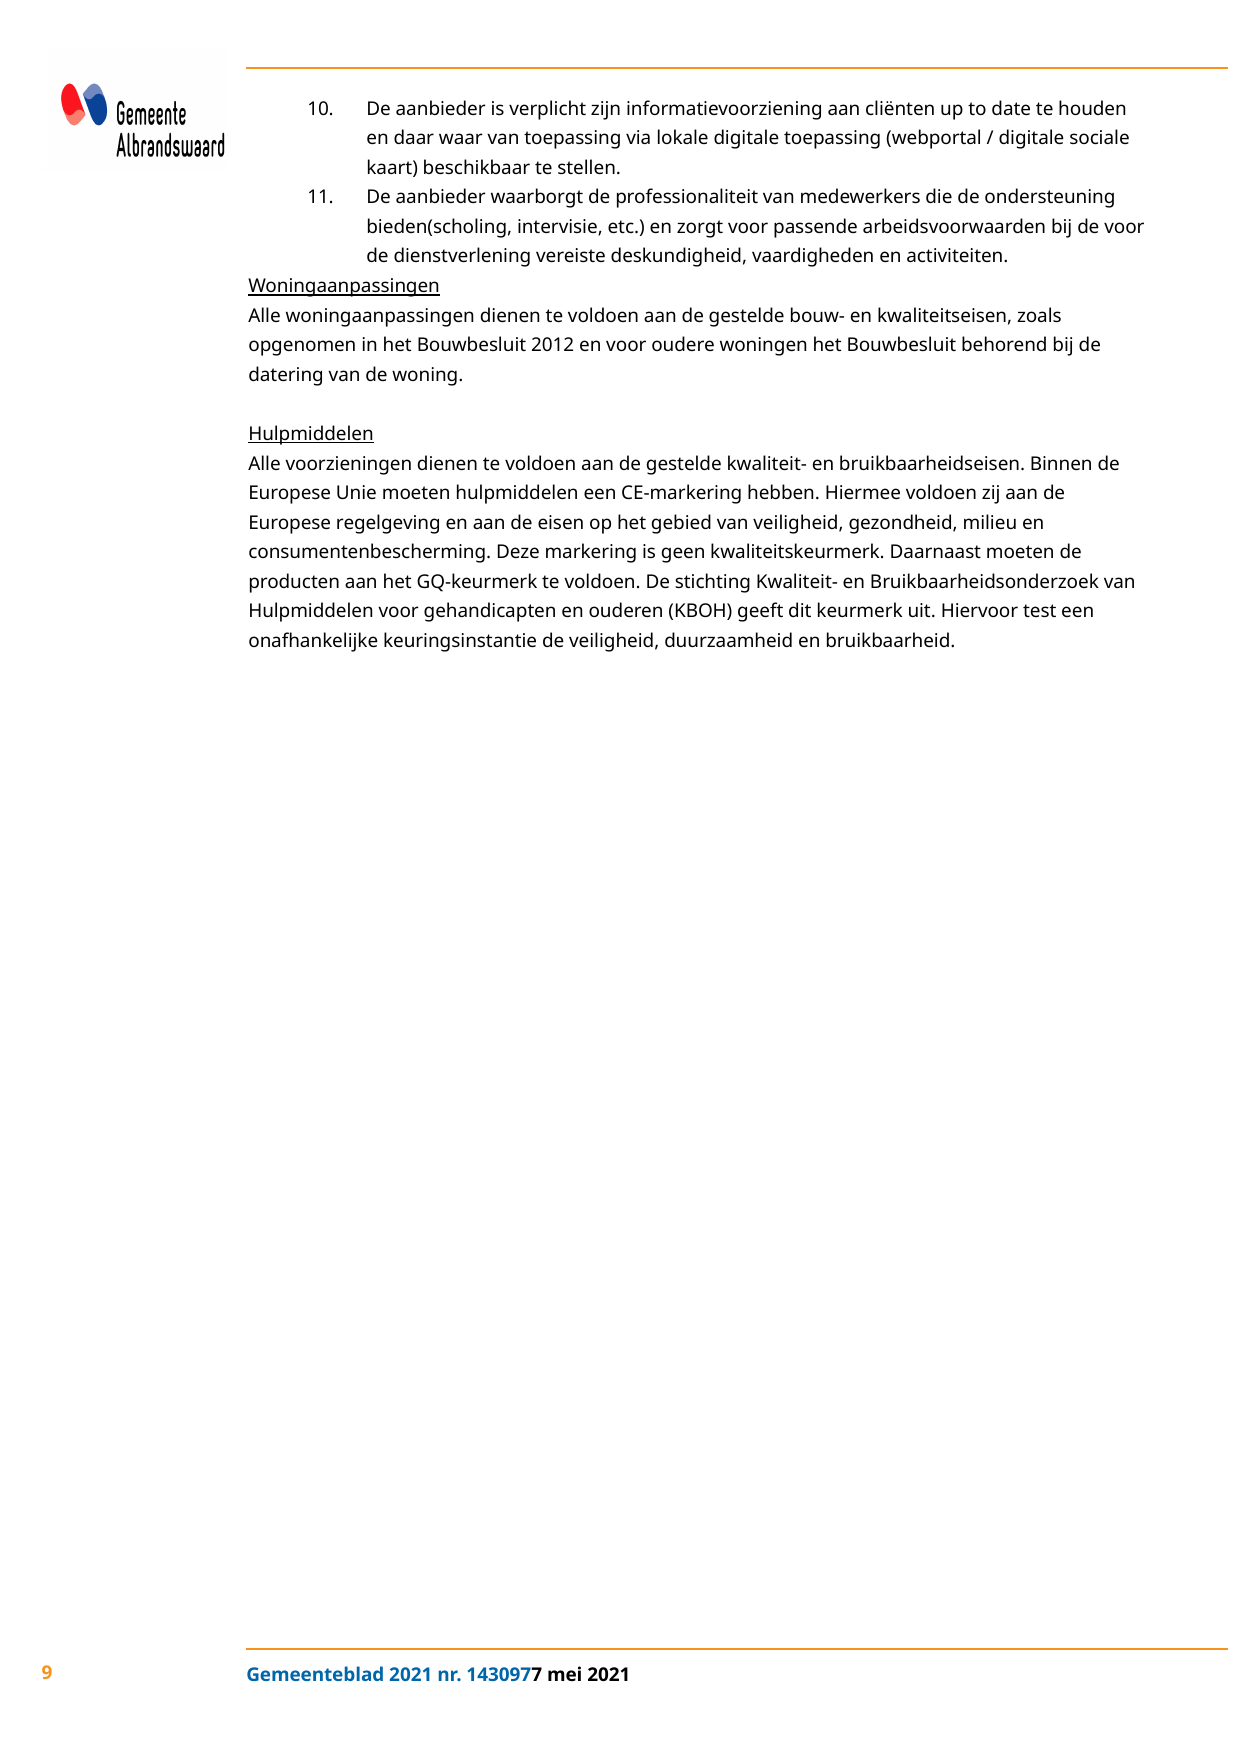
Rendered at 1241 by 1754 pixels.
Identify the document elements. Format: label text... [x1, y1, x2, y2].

list De aanbieder waarborgt de professionaliteit van medewerkers die de ondersteuning bieden(scholing, intervisie, etc.) en zorgt voor passende arbeidsvoorwaarden bij de voor de dienstverlening vereiste deskundigheid, vaardigheden en activiteiten. [307, 183, 1152, 268]
text Alle voorzieningen dienen te voldoen aan de gestelde kwaliteit- en bruikbaarheidseisen. Binnen de Europese Unie moeten hulpmiddelen een CE-markering hebben. Hiermee voldoen zij aan de Europese regelgeving en aan de eisen op het gebied van veiligheid, gezondheid, milieu en consumentenbescherming. Deze markering is geen kwaliteitskeurmerk. Daarnaast moeten de producten aan het GQ-keurmerk te voldoen. De stichting Kwaliteit- en Bruikbaarheidsonderzoek van Hulpmiddelen voor gehandicapten en ouderen (KBOH) geeft dit keurmerk uit. Hiervoor test een onafhankelijke keuringsinstantie de veiligheid, duurzaamheid en bruikbaarheid. [248, 450, 1152, 653]
picture [41, 47, 231, 172]
list De aanbieder is verplicht zijn informatievoorziening aan cliënten up to date te houden en daar waar van toepassing via lokale digitale toepassing (webportal / digitale sociale kaart) beschikbaar te stellen. [307, 95, 1152, 180]
text Hulpmiddelen [248, 420, 1152, 446]
text Woningaanpassingen [248, 272, 1152, 298]
text Alle woningaanpassingen dienen te voldoen aan de gestelde bouw- en kwaliteitseisen, zoals opgenomen in het Bouwbesluit 2012 en voor oudere woningen het Bouwbesluit behorend bij de datering van de woning. [248, 302, 1152, 387]
